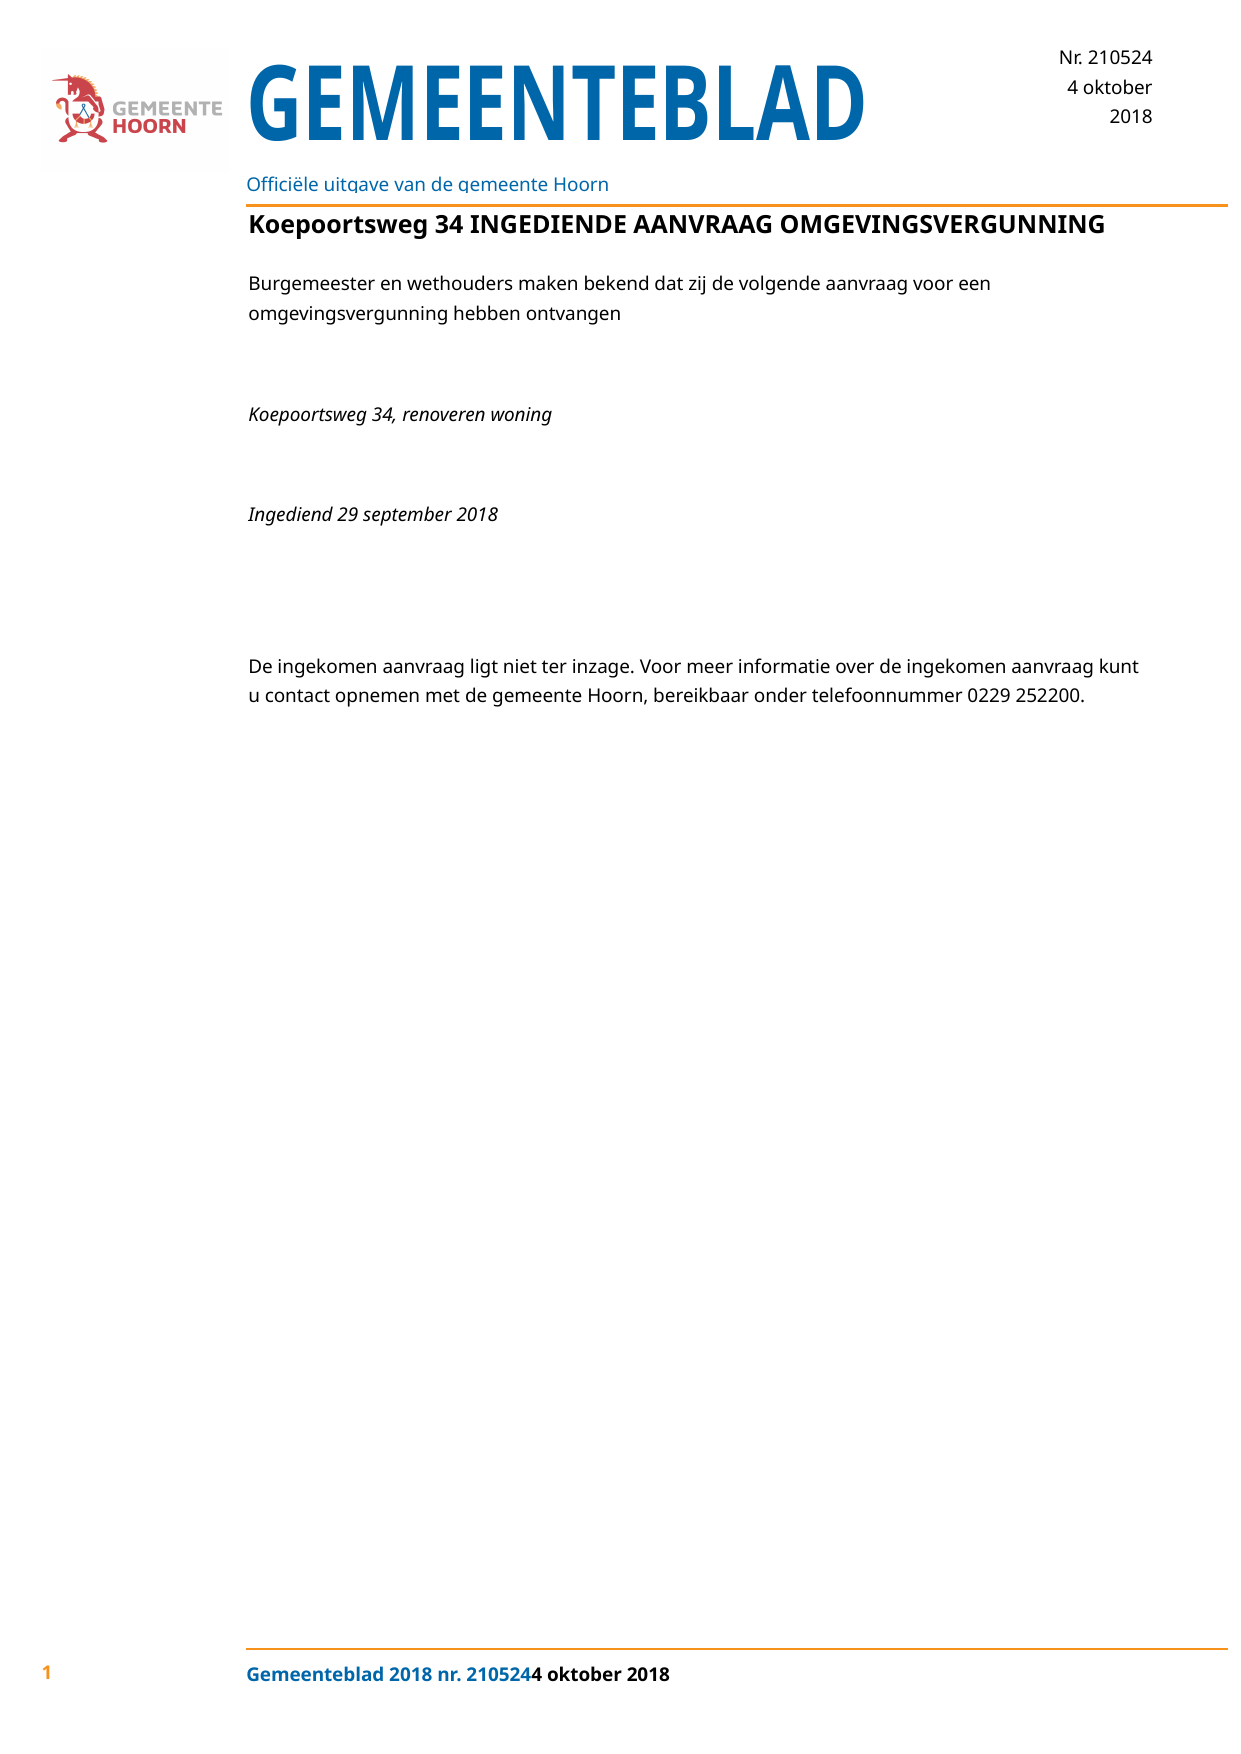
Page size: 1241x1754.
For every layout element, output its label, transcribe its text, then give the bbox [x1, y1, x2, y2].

text Ingediend 29 september 2018 [248, 502, 1152, 527]
text Koepoortsweg 34, renoveren woning [248, 401, 1152, 426]
text De ingekomen aanvraag ligt niet ter inzage. Voor meer informatie over de ingekomen aanvraag kunt u contact opnemen met de gemeente Hoorn, bereikbaar onder telefoonnummer 0229 252200. [248, 653, 1152, 708]
picture [41, 47, 231, 172]
text Burgemeester en wethouders maken bekend dat zij de volgende aanvraag voor een omgevingsvergunning hebben ontvangen [248, 270, 1152, 326]
text Koepoortsweg 34 INGEDIENDE AANVRAAG OMGEVINGSVERGUNNING [248, 207, 1152, 241]
